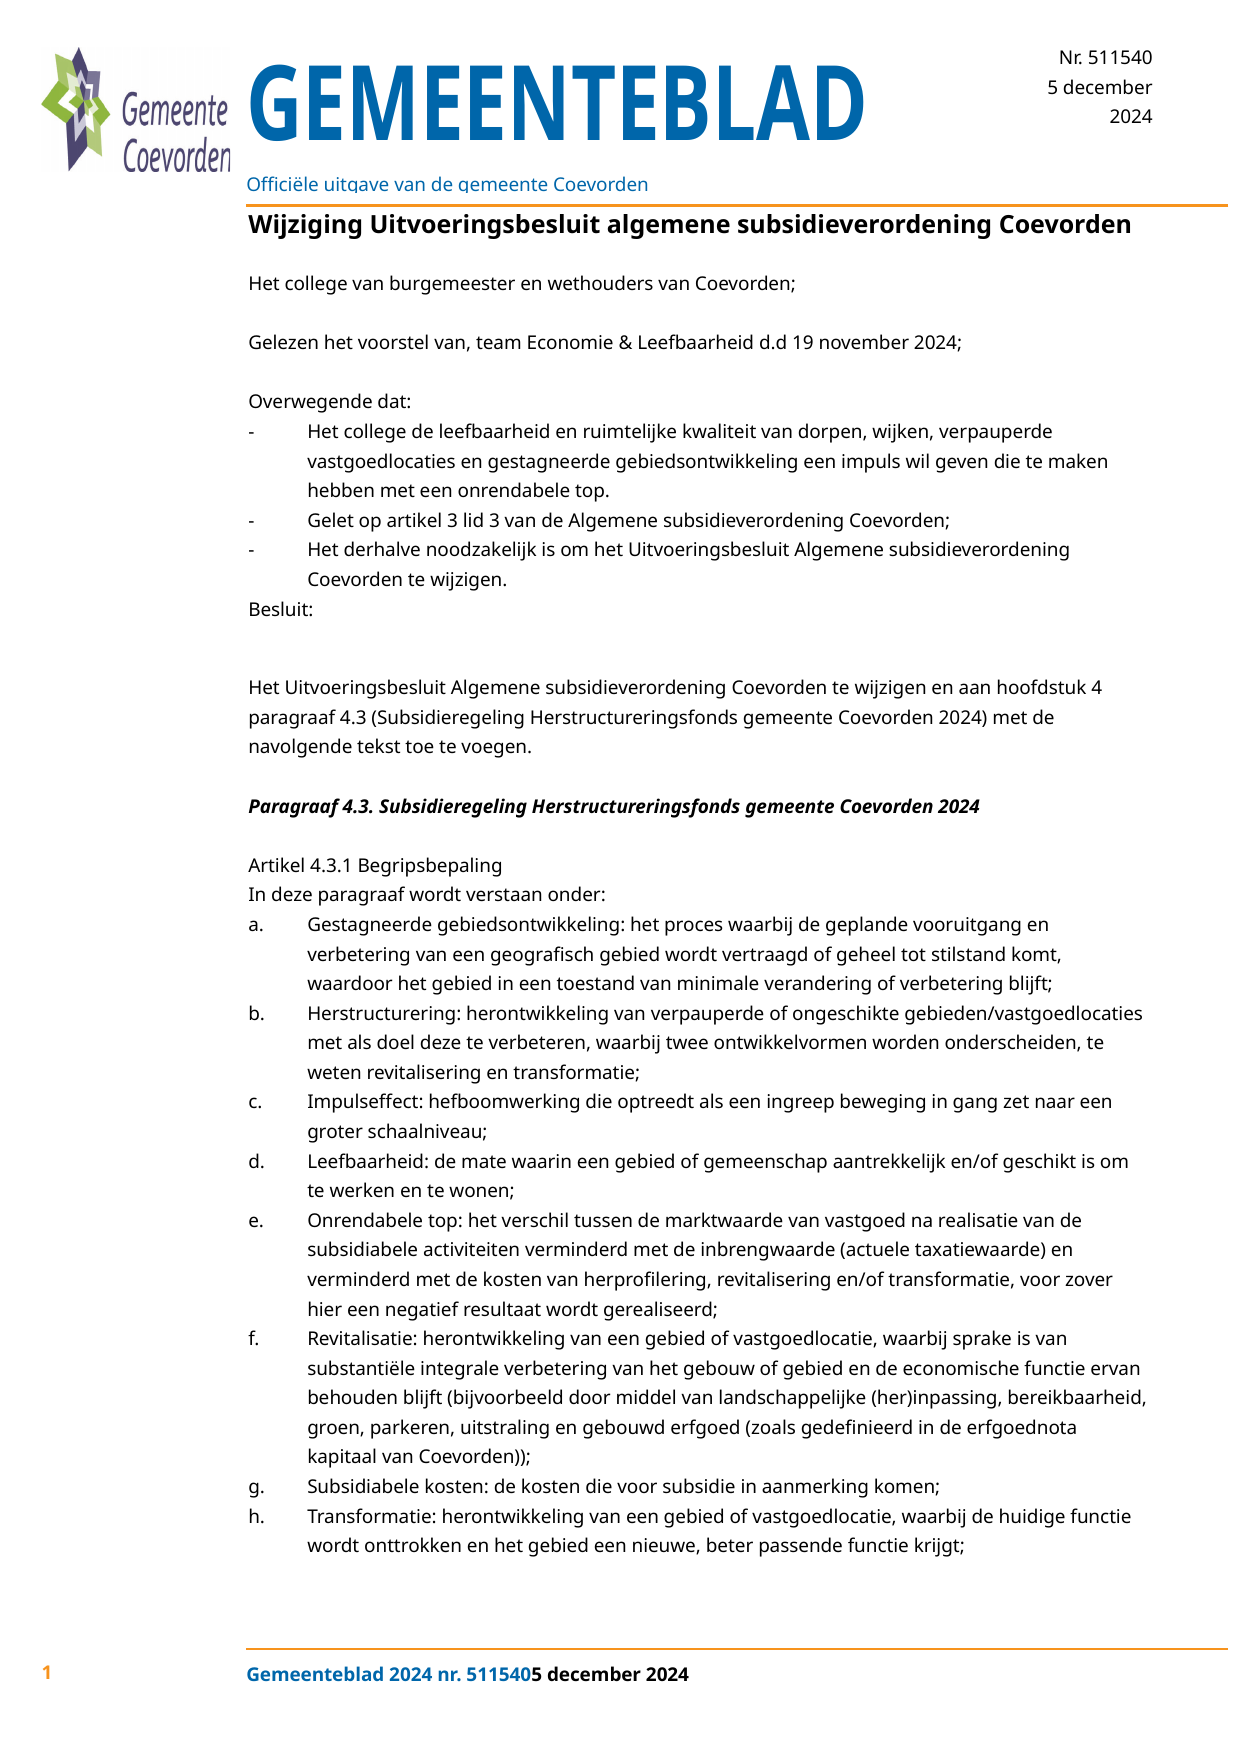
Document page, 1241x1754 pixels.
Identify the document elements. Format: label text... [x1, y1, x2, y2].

list Transformatie: herontwikkeling van een gebied of vastgoedlocatie, waarbij de huidige functie wordt onttrokken en het gebied een nieuwe, beter passende functie krijgt; [248, 1503, 1152, 1558]
text Het Uitvoeringsbesluit Algemene subsidieverordening Coevorden te wijzigen en aan hoofdstuk 4 paragraaf 4.3 (Subsidieregeling Herstructureringsfonds gemeente Coevorden 2024) met de navolgende tekst toe te voegen. [248, 674, 1152, 759]
list Gelet op artikel 3 lid 3 van de Algemene subsidieverordening Coevorden; [248, 507, 1152, 533]
text Gelezen het voorstel van, team Economie & Leefbaarheid d.d 19 november 2024; [248, 329, 1152, 355]
list Revitalisatie: herontwikkeling van een gebied of vastgoedlocatie, waarbij sprake is van substantiële integrale verbetering van het gebouw of gebied en de economische functie ervan behouden blijft (bijvoorbeeld door middel van landschappelijke (her)inpassing, bereikbaarheid, groen, parkeren, uitstraling en gebouwd erfgoed (zoals gedefinieerd in de erfgoednota kapitaal van Coevorden)); [248, 1325, 1152, 1469]
list Impulseffect: hefboomwerking die optreedt als een ingreep beweging in gang zet naar een groter schaalniveau; [248, 1089, 1152, 1144]
text Paragraaf 4.3. Subsidieregeling Herstructureringsfonds gemeente Coevorden 2024 [248, 793, 1152, 819]
list Gestagneerde gebiedsontwikkeling: het proces waarbij de geplande vooruitgang en verbetering van een geografisch gebied wordt vertraagd of geheel tot stilstand komt, waardoor het gebied in een toestand van minimale verandering of verbetering blijft; [248, 911, 1152, 996]
list Het derhalve noodzakelijk is om het Uitvoeringsbesluit Algemene subsidieverordening Coevorden te wijzigen. [248, 537, 1152, 592]
list Onrendabele top: het verschil tussen de marktwaarde van vastgoed na realisatie van de subsidiabele activiteiten verminderd met de inbrengwaarde (actuele taxatiewaarde) en verminderd met de kosten van herprofilering, revitalisering en/of transformatie, voor zover hier een negatief resultaat wordt gerealiseerd; [248, 1207, 1152, 1322]
list Leefbaarheid: de mate waarin een gebied of gemeenschap aantrekkelijk en/of geschikt is om te werken en te wonen; [248, 1148, 1152, 1203]
list Herstructurering: herontwikkeling van verpauperde of ongeschikte gebieden/vastgoedlocaties met als doel deze te verbeteren, waarbij twee ontwikkelvormen worden onderscheiden, te weten revitalisering en transformatie; [248, 1000, 1152, 1085]
list Subsidiabele kosten: de kosten die voor subsidie in aanmerking komen; [248, 1473, 1152, 1499]
text In deze paragraaf wordt verstaan onder: [248, 882, 1152, 907]
text Besluit: [248, 596, 1152, 621]
list Het college de leefbaarheid en ruimtelijke kwaliteit van dorpen, wijken, verpauperde vastgoedlocaties en gestagneerde gebiedsontwikkeling een impuls wil geven die te maken hebben met een onrendabele top. [248, 418, 1152, 503]
text Artikel 4.3.1 Begripsbepaling [248, 852, 1152, 878]
text Overwegende dat: [248, 389, 1152, 414]
text Wijziging Uitvoeringsbesluit algemene subsidieverordening Coevorden [248, 207, 1152, 241]
picture [41, 47, 231, 172]
text Het college van burgemeester en wethouders van Coevorden; [248, 270, 1152, 296]
